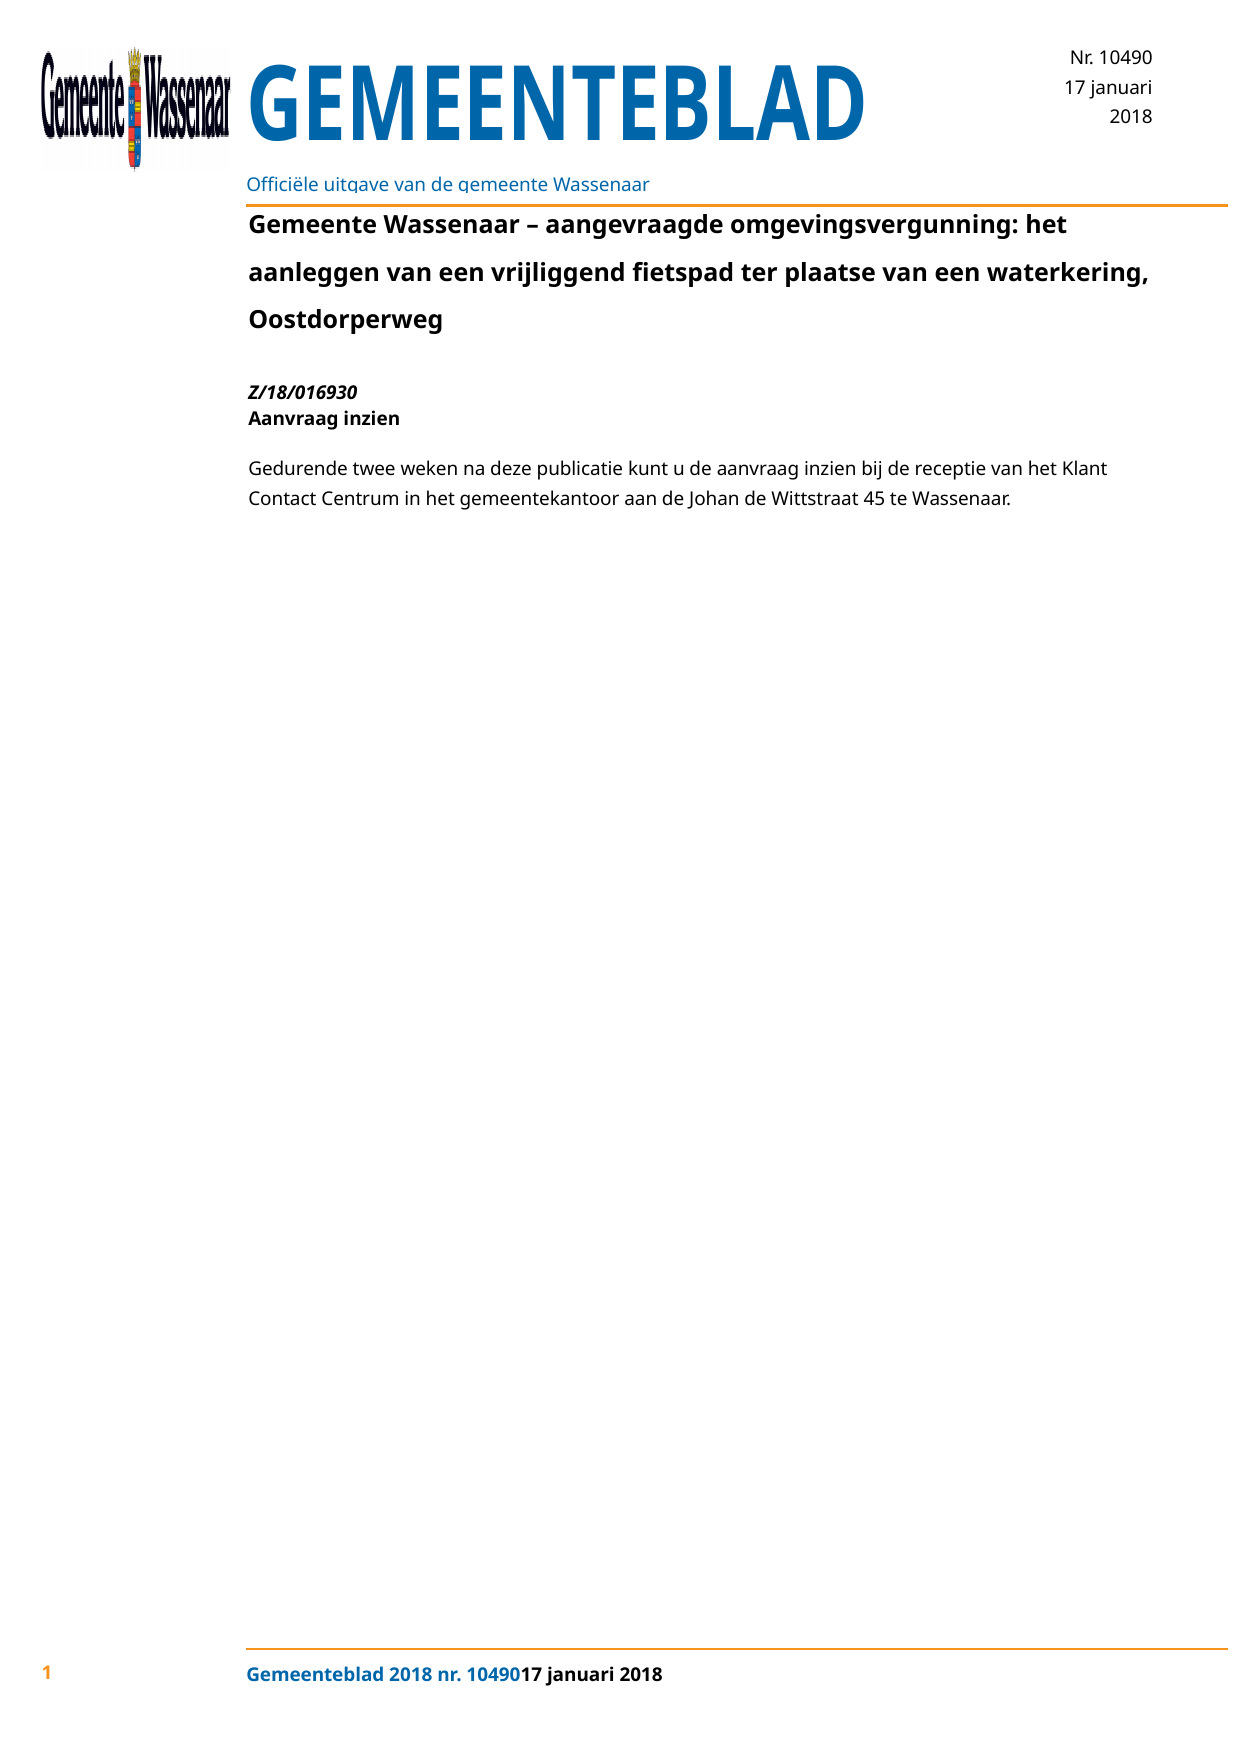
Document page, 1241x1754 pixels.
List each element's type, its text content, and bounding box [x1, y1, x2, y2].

picture [41, 47, 231, 172]
text Gemeente Wassenaar – aangevraagde omgevingsvergunning: het aanleggen van een vrijliggend fietspad ter plaatse van een waterkering, Oostdorperweg [248, 207, 1152, 336]
text Gedurende twee weken na deze publicatie kunt u de aanvraag inzien bij de receptie van het Klant Contact Centrum in het gemeentekantoor aan de Johan de Wittstraat 45 te Wassenaar. [248, 455, 1152, 511]
text Aanvraag inzien [248, 405, 1152, 431]
text Z/18/016930 [248, 379, 1152, 405]
